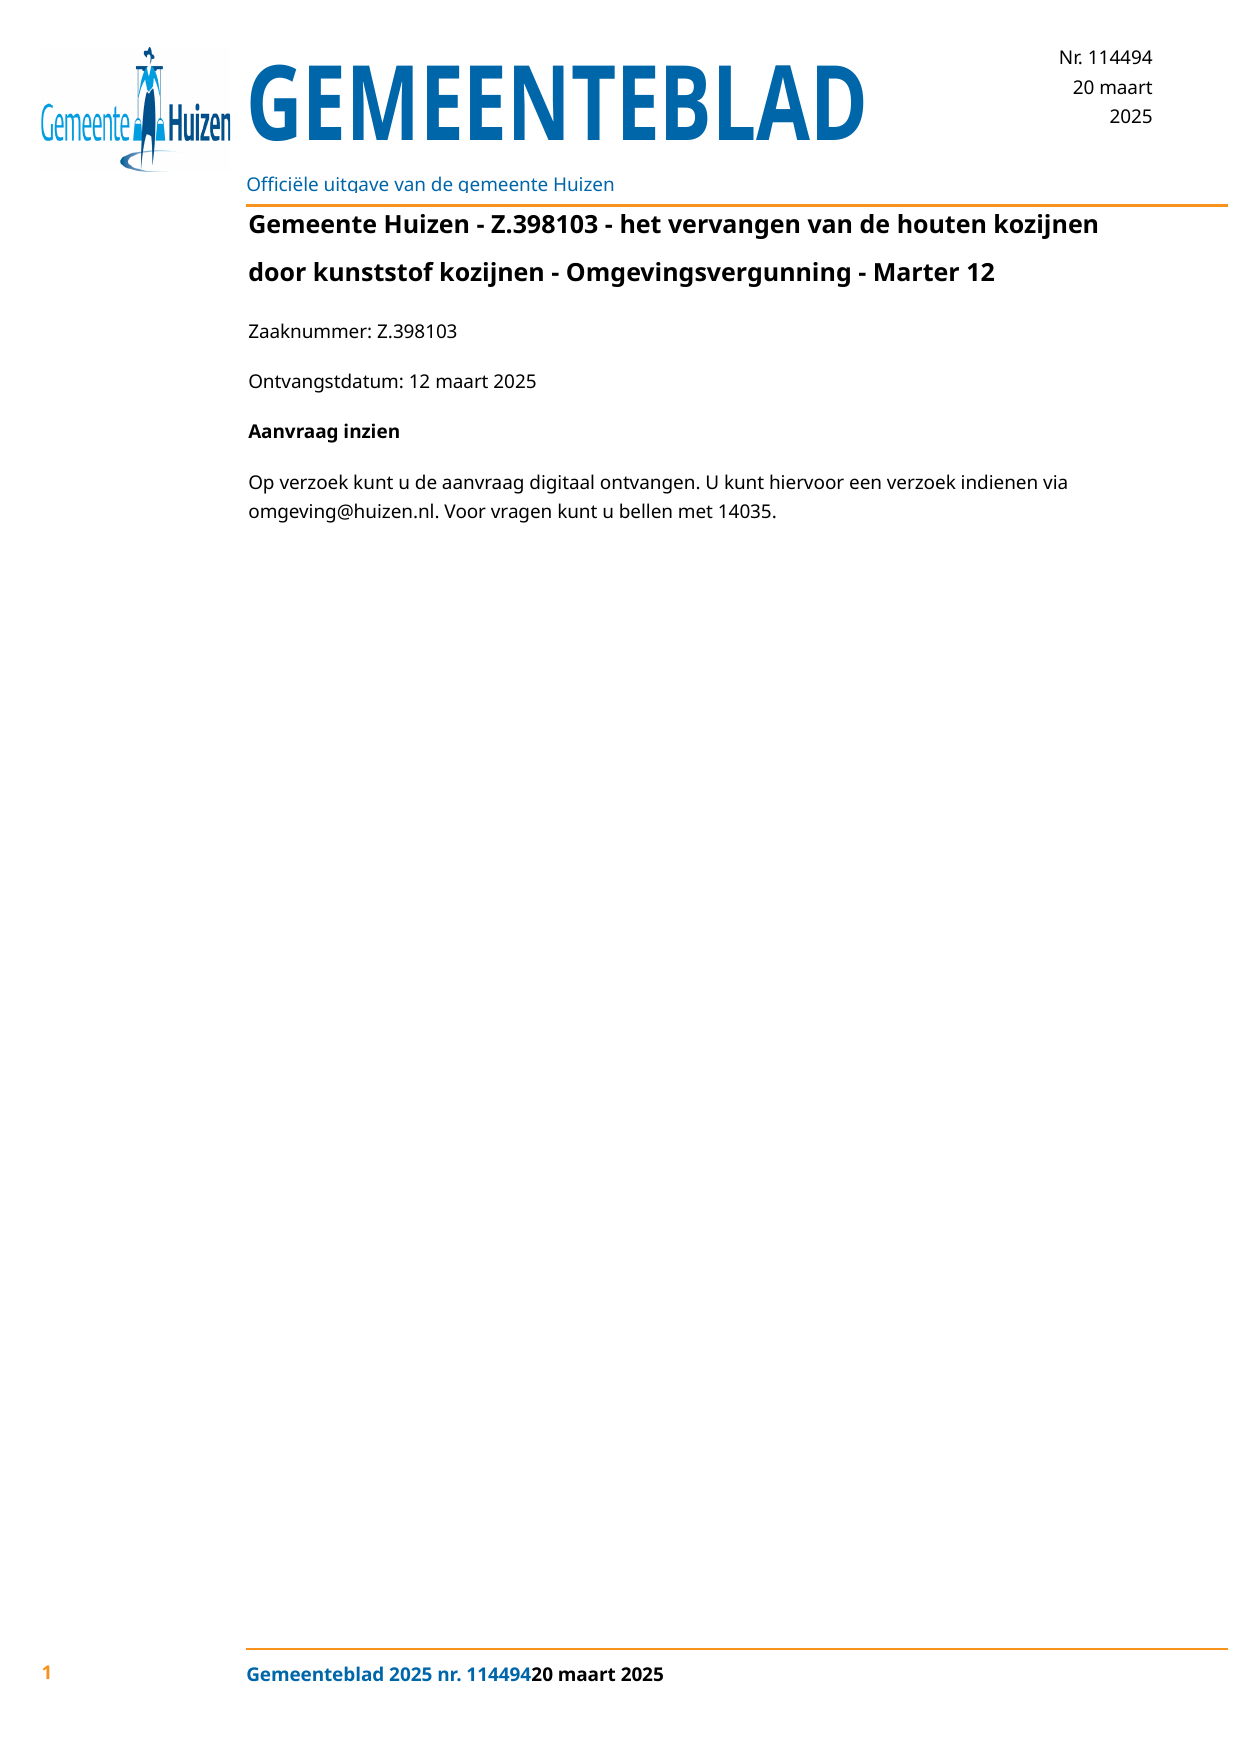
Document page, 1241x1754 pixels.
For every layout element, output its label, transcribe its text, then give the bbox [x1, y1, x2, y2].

text Zaaknummer: Z.398103 [248, 318, 1152, 344]
text Op verzoek kunt u de aanvraag digitaal ontvangen. U kunt hiervoor een verzoek indienen via omgeving@huizen.nl. Voor vragen kunt u bellen met 14035. [248, 469, 1152, 524]
text Aanvraag inzien [248, 419, 1152, 444]
picture [41, 47, 231, 172]
text Gemeente Huizen - Z.398103 - het vervangen van de houten kozijnen door kunststof kozijnen - Omgevingsvergunning - Marter 12 [248, 207, 1152, 288]
text Ontvangstdatum: 12 maart 2025 [248, 368, 1152, 394]
